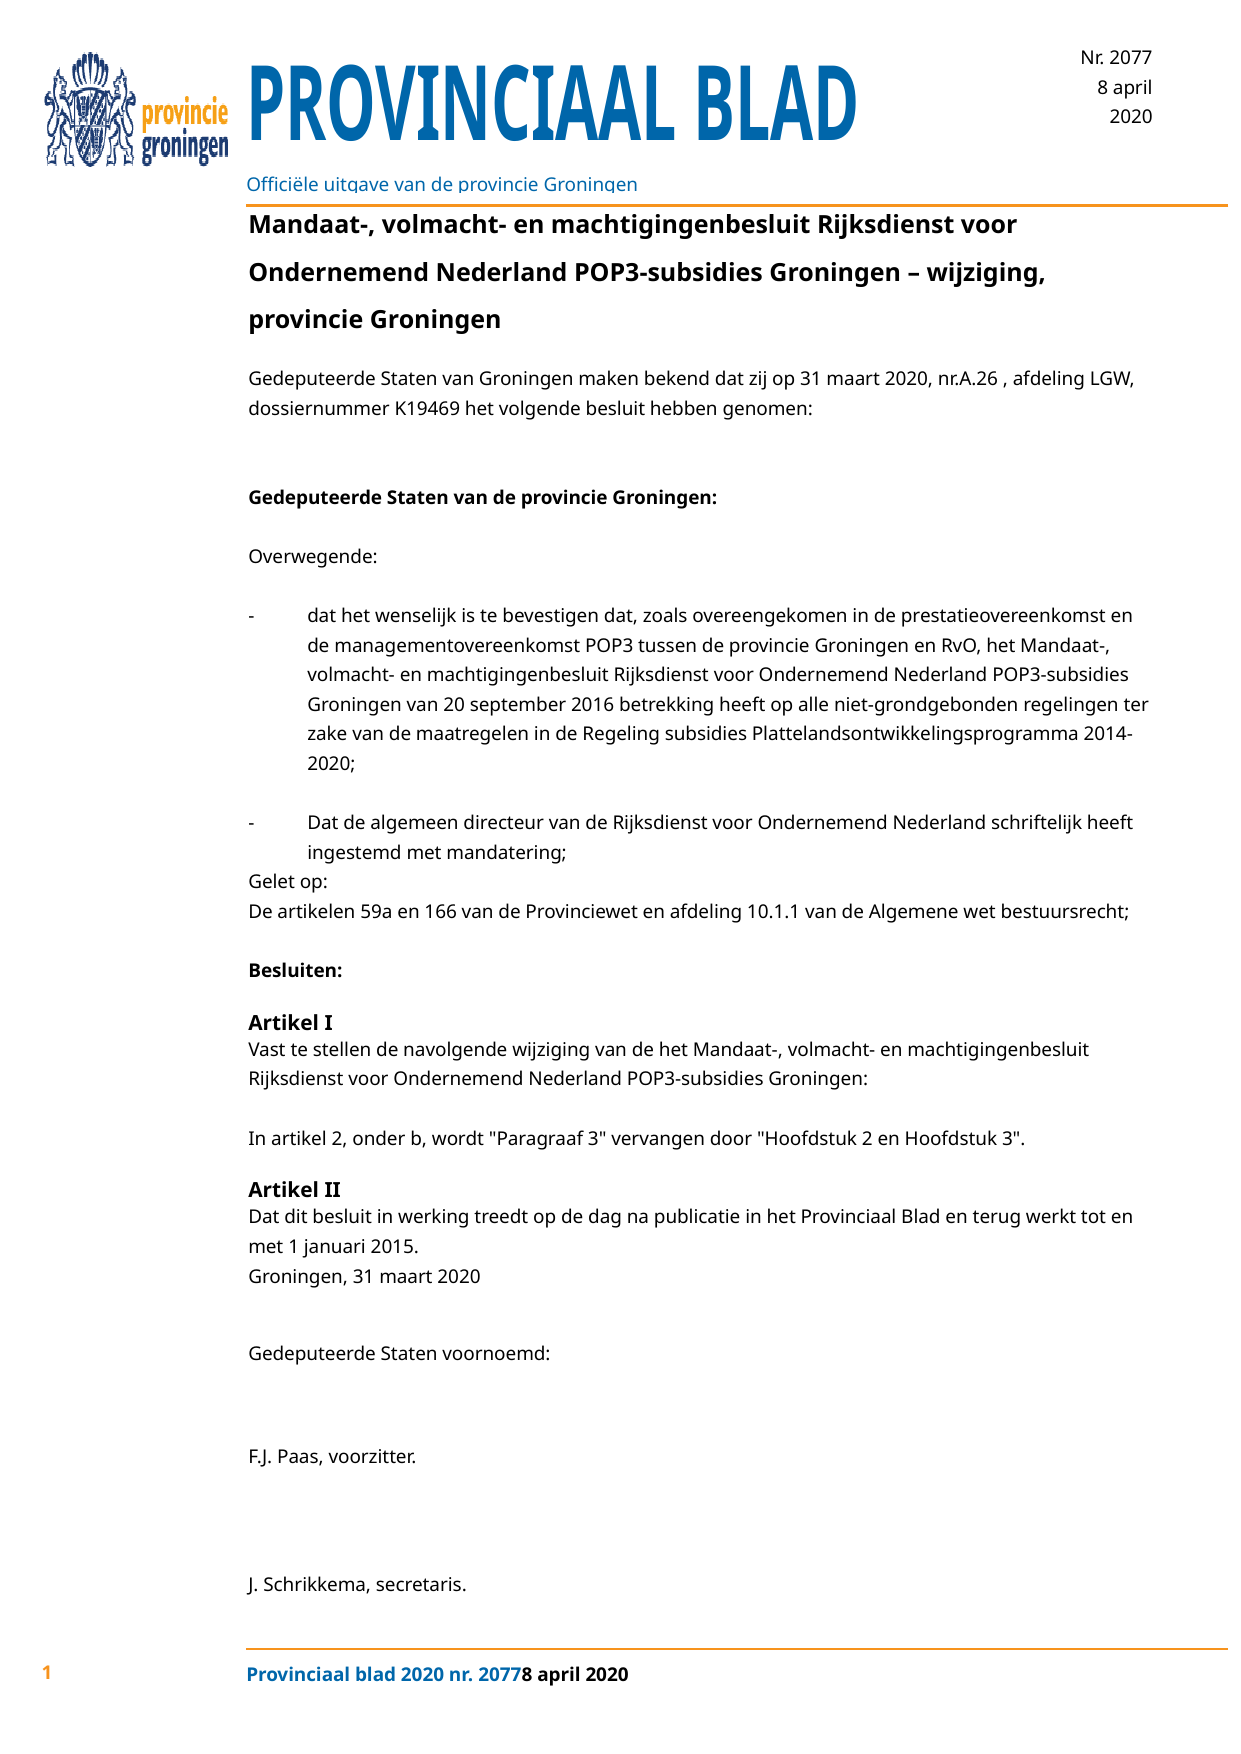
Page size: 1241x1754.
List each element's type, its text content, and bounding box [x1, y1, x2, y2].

text Gelet op: [248, 868, 1152, 894]
text Mandaat-, volmacht- en machtigingenbesluit Rijksdienst voor Ondernemend Nederland POP3-subsidies Groningen – wijziging, provincie Groningen [248, 207, 1152, 336]
text Artikel I [248, 1008, 1152, 1036]
text Groningen, 31 maart 2020 [248, 1263, 1152, 1288]
text Vast te stellen de navolgende wijziging van de het Mandaat-, volmacht- en machtigingenbesluit Rijksdienst voor Ondernemend Nederland POP3-subsidies Groningen: [248, 1036, 1152, 1091]
text In artikel 2, onder b, wordt "Paragraaf 3" vervangen door "Hoofdstuk 2 en Hoofdstuk 3". [248, 1125, 1152, 1151]
text De artikelen 59a en 166 van de Provinciewet en afdeling 10.1.1 van de Algemene wet bestuursrecht; [248, 898, 1152, 924]
text Gedeputeerde Staten van Groningen maken bekend dat zij op 31 maart 2020, nr.A.26 , afdeling LGW, dossiernummer K19469 het volgende besluit hebben genomen: [248, 366, 1152, 421]
list dat het wenselijk is te bevestigen dat, zoals overeengekomen in de prestatieovereenkomst en de managementovereenkomst POP3 tussen de provincie Groningen en RvO, het Mandaat-, volmacht- en machtigingenbesluit Rijksdienst voor Ondernemend Nederland POP3-subsidies Groningen van 20 september 2016 betrekking heeft op alle niet-grondgebonden regelingen ter zake van de maatregelen in de Regeling subsidies Plattelandsontwikkelingsprogramma 2014-2020; [248, 602, 1152, 776]
text Artikel II [248, 1175, 1152, 1204]
text Besluiten: [248, 957, 1152, 983]
text J. Schrikkema, secretaris. [248, 1572, 1152, 1597]
picture [41, 47, 231, 172]
text F.J. Paas, voorzitter. [248, 1443, 1152, 1469]
text Gedeputeerde Staten voornoemd: [248, 1340, 1152, 1366]
text Gedeputeerde Staten van de provincie Groningen: [248, 484, 1152, 509]
text Dat dit besluit in werking treedt op de dag na publicatie in het Provinciaal Blad en terug werkt tot en met 1 januari 2015. [248, 1204, 1152, 1259]
list Dat de algemeen directeur van de Rijksdienst voor Ondernemend Nederland schriftelijk heeft ingestemd met mandatering; [248, 809, 1152, 864]
text Overwegende: [248, 543, 1152, 569]
